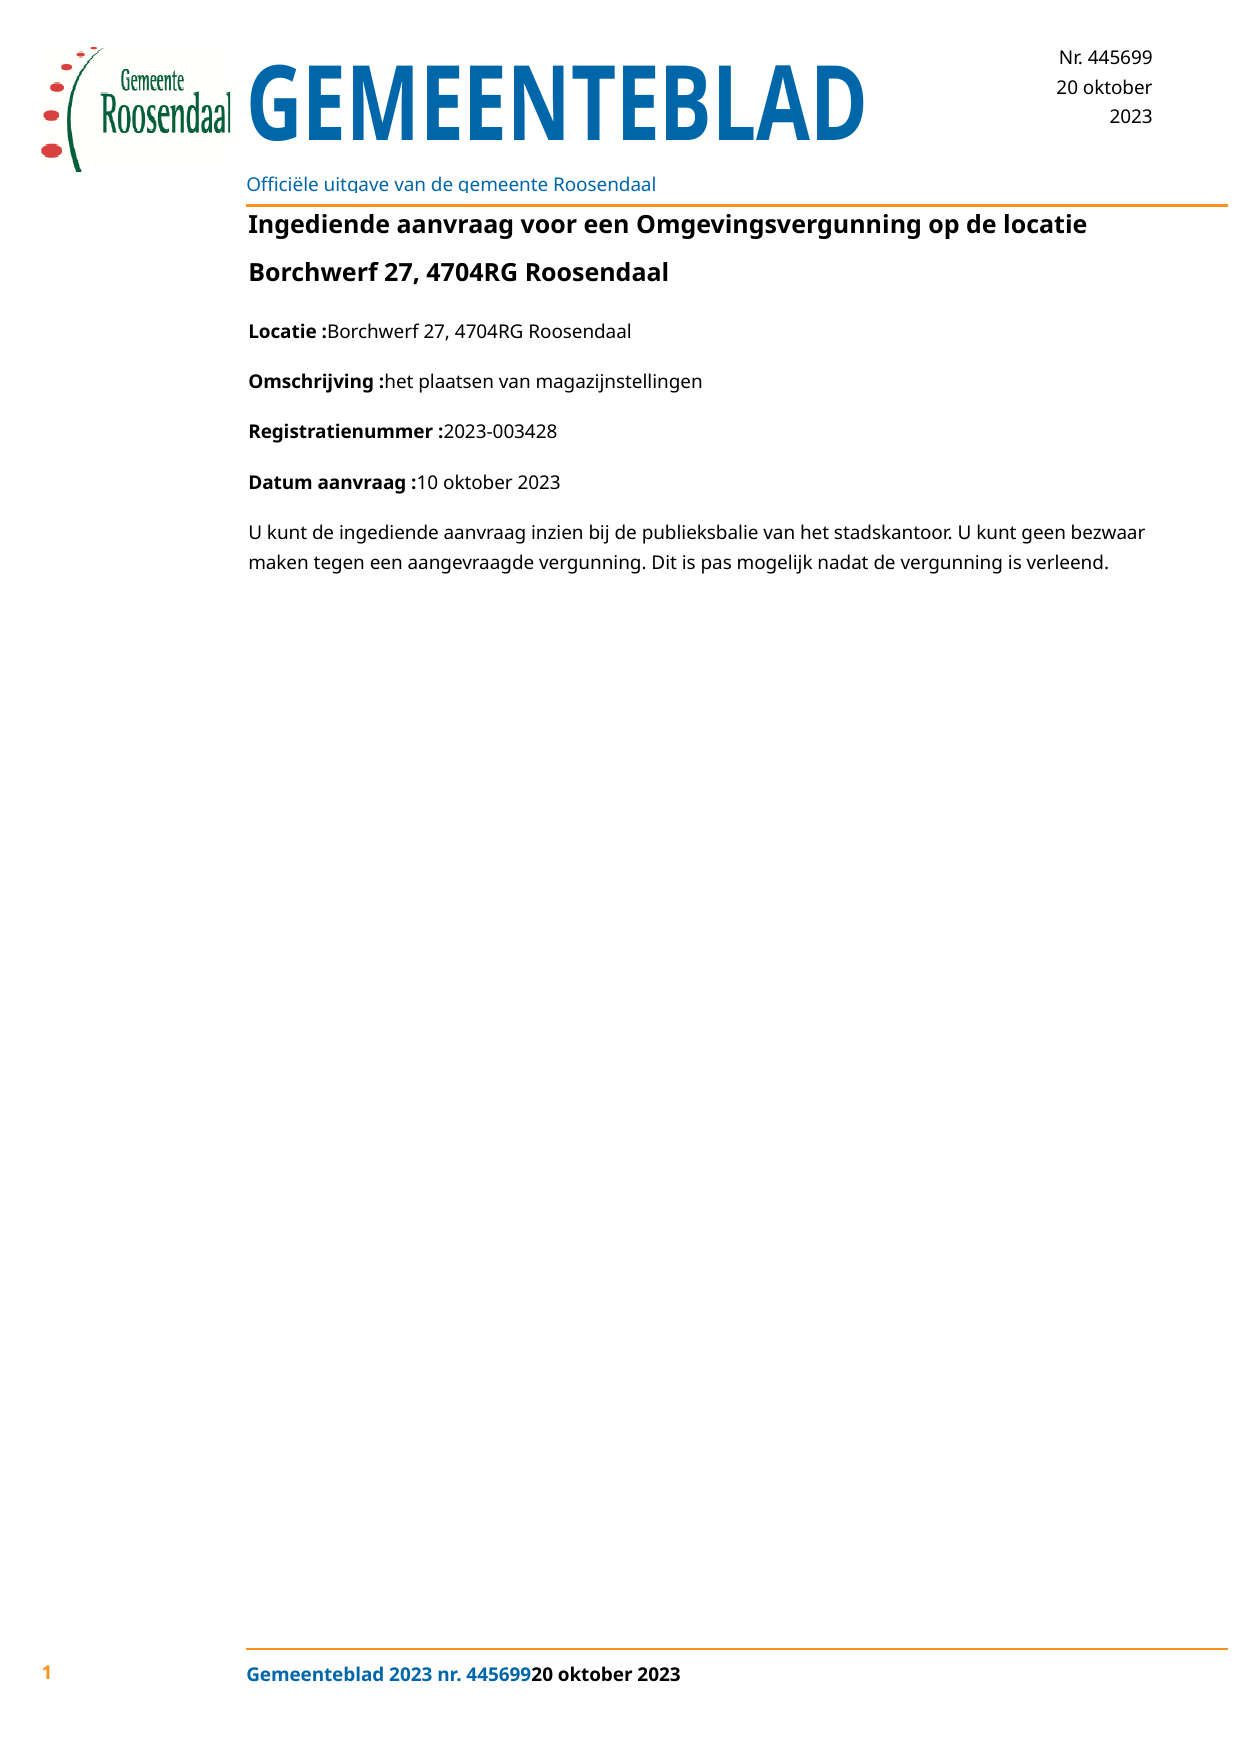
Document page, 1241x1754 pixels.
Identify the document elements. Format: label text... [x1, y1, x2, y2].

text Registratienummer :2023-003428 [248, 419, 1152, 444]
text Omschrijving :het plaatsen van magazijnstellingen [248, 368, 1152, 394]
text Datum aanvraag :10 oktober 2023 [248, 469, 1152, 495]
text Locatie :Borchwerf 27, 4704RG Roosendaal [248, 318, 1152, 344]
text U kunt de ingediende aanvraag inzien bij de publieksbalie van het stadskantoor. U kunt geen bezwaar maken tegen een aangevraagde vergunning. Dit is pas mogelijk nadat de vergunning is verleend. [248, 519, 1152, 575]
picture [41, 47, 231, 172]
text Ingediende aanvraag voor een Omgevingsvergunning op de locatie Borchwerf 27, 4704RG Roosendaal [248, 207, 1152, 288]
